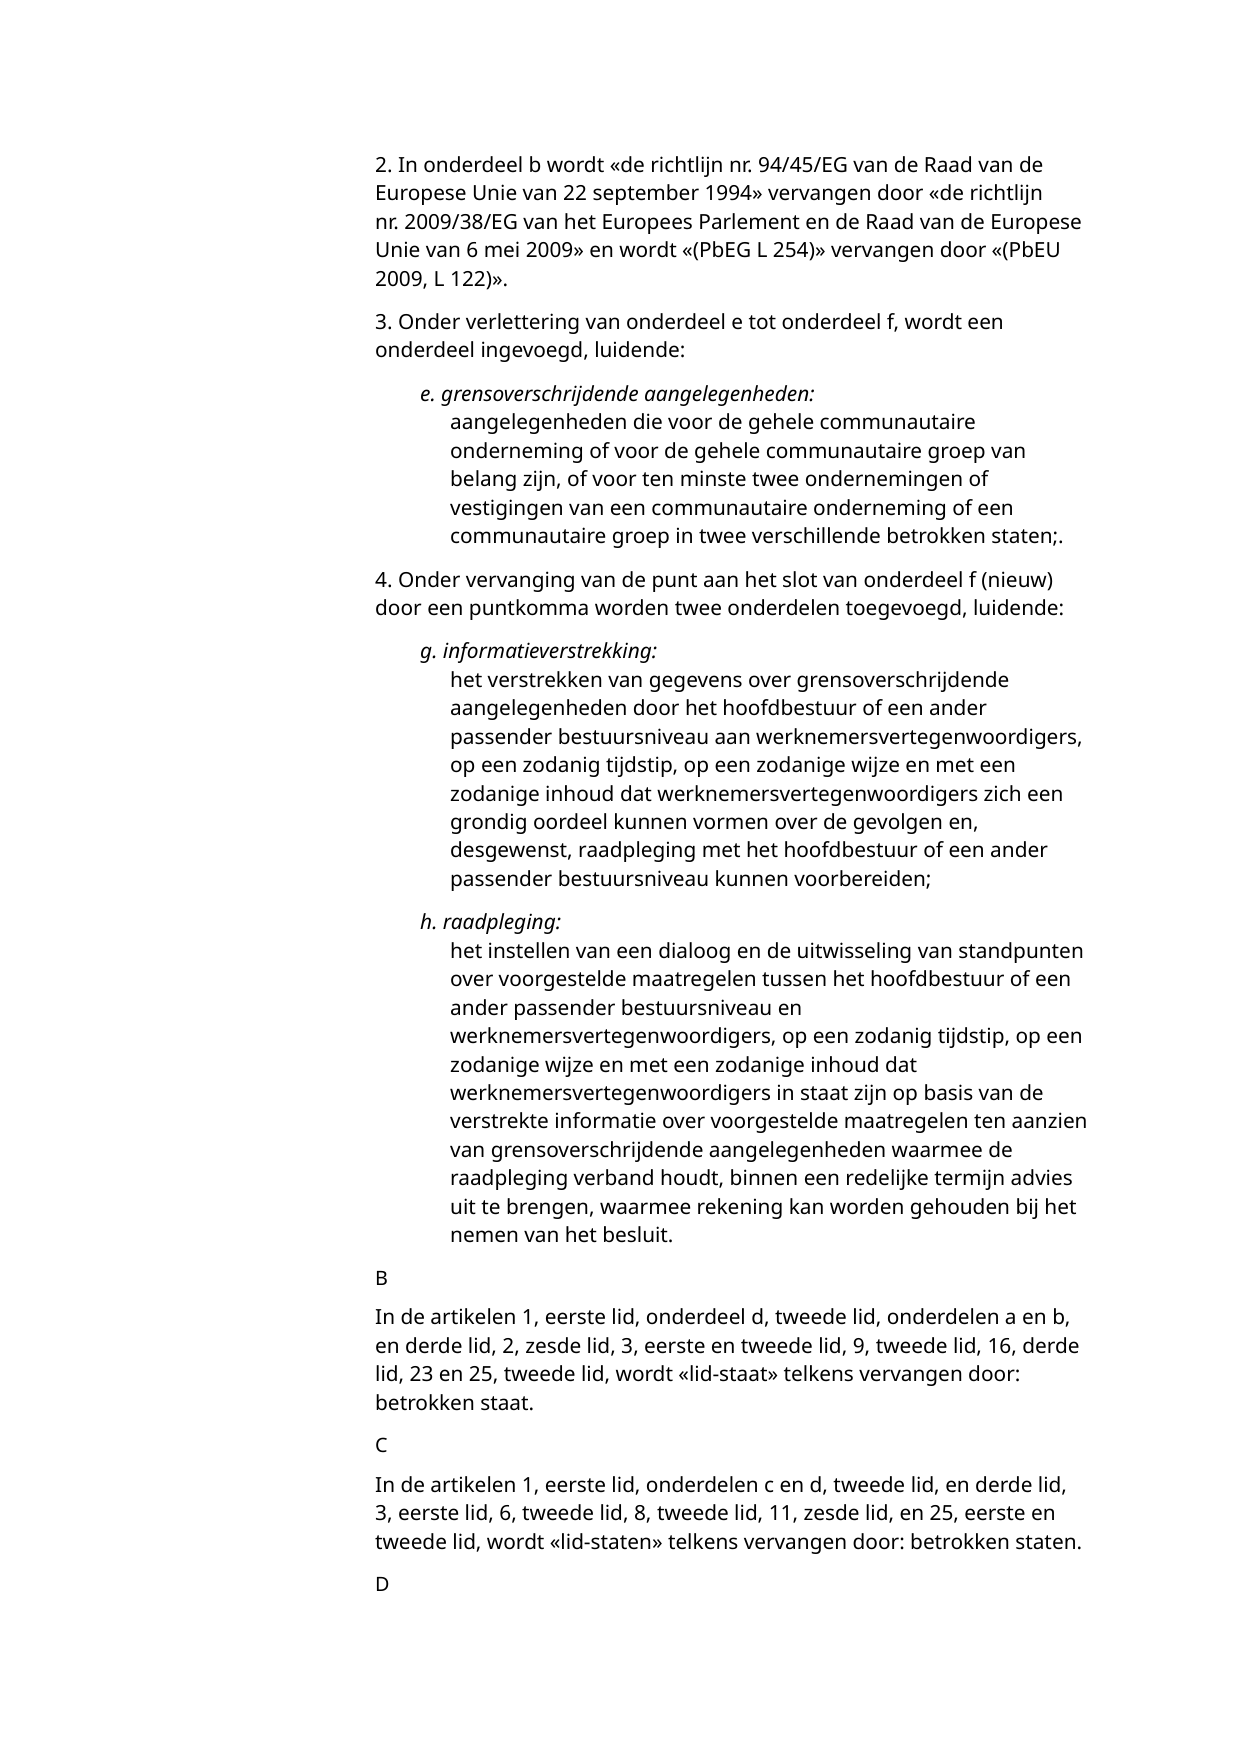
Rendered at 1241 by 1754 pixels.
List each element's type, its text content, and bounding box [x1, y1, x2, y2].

text h. raadpleging: [420, 907, 1090, 936]
text e. grensoverschrijdende aangelegenheden: [420, 379, 1090, 407]
text 3. Onder verlettering van onderdeel e tot onderdeel f, wordt een onderdeel ingevoegd, luidende: [375, 307, 1090, 364]
text het verstrekken van gegevens over grensoverschrijdende aangelegenheden door het hoofdbestuur of een ander passender bestuursniveau aan werknemersvertegenwoordigers, op een zodanig tijdstip, op een zodanige wijze en met een zodanige inhoud dat werknemersvertegenwoordigers zich een grondig oordeel kunnen vormen over de gevolgen en, desgewenst, raadpleging met het hoofdbestuur of een ander passender bestuursniveau kunnen voorbereiden; [450, 665, 1090, 892]
text g. informatieverstrekking: [420, 637, 1090, 665]
text 4. Onder vervanging van de punt aan het slot van onderdeel f (nieuw) door een puntkomma worden twee onderdelen toegevoegd, luidende: [375, 565, 1090, 622]
text B [375, 1264, 1090, 1291]
text C [375, 1431, 1090, 1458]
text het instellen van een dialoog en de uitwisseling van standpunten over voorgestelde maatregelen tussen het hoofdbestuur of een ander passender bestuursniveau en werknemersvertegenwoordigers, op een zodanig tijdstip, op een zodanige wijze en met een zodanige inhoud dat werknemersvertegenwoordigers in staat zijn op basis van de verstrekte informatie over voorgestelde maatregelen ten aanzien van grensoverschrijdende aangelegenheden waarmee de raadpleging verband houdt, binnen een redelijke termijn advies uit te brengen, waarmee rekening kan worden gehouden bij het nemen van het besluit. [450, 936, 1090, 1249]
text 2. In onderdeel b wordt «de richtlijn nr. 94/45/EG van de Raad van de Europese Unie van 22 september 1994» vervangen door «de richtlijn nr. 2009/38/EG van het Europees Parlement en de Raad van de Europese Unie van 6 mei 2009» en wordt «(PbEG L 254)» vervangen door «(PbEU 2009, L 122)». [375, 150, 1090, 292]
text D [375, 1570, 1090, 1597]
text In de artikelen 1, eerste lid, onderdelen c en d, tweede lid, en derde lid, 3, eerste lid, 6, tweede lid, 8, tweede lid, 11, zesde lid, en 25, eerste en tweede lid, wordt «lid-staten» telkens vervangen door: betrokken staten. [375, 1470, 1090, 1555]
text In de artikelen 1, eerste lid, onderdeel d, tweede lid, onderdelen a en b, en derde lid, 2, zesde lid, 3, eerste en tweede lid, 9, tweede lid, 16, derde lid, 23 en 25, tweede lid, wordt «lid-staat» telkens vervangen door: betrokken staat. [375, 1302, 1090, 1416]
text aangelegenheden die voor de gehele communautaire onderneming of voor de gehele communautaire groep van belang zijn, of voor ten minste twee ondernemingen of vestigingen van een communautaire onderneming of een communautaire groep in twee verschillende betrokken staten;. [450, 407, 1090, 550]
